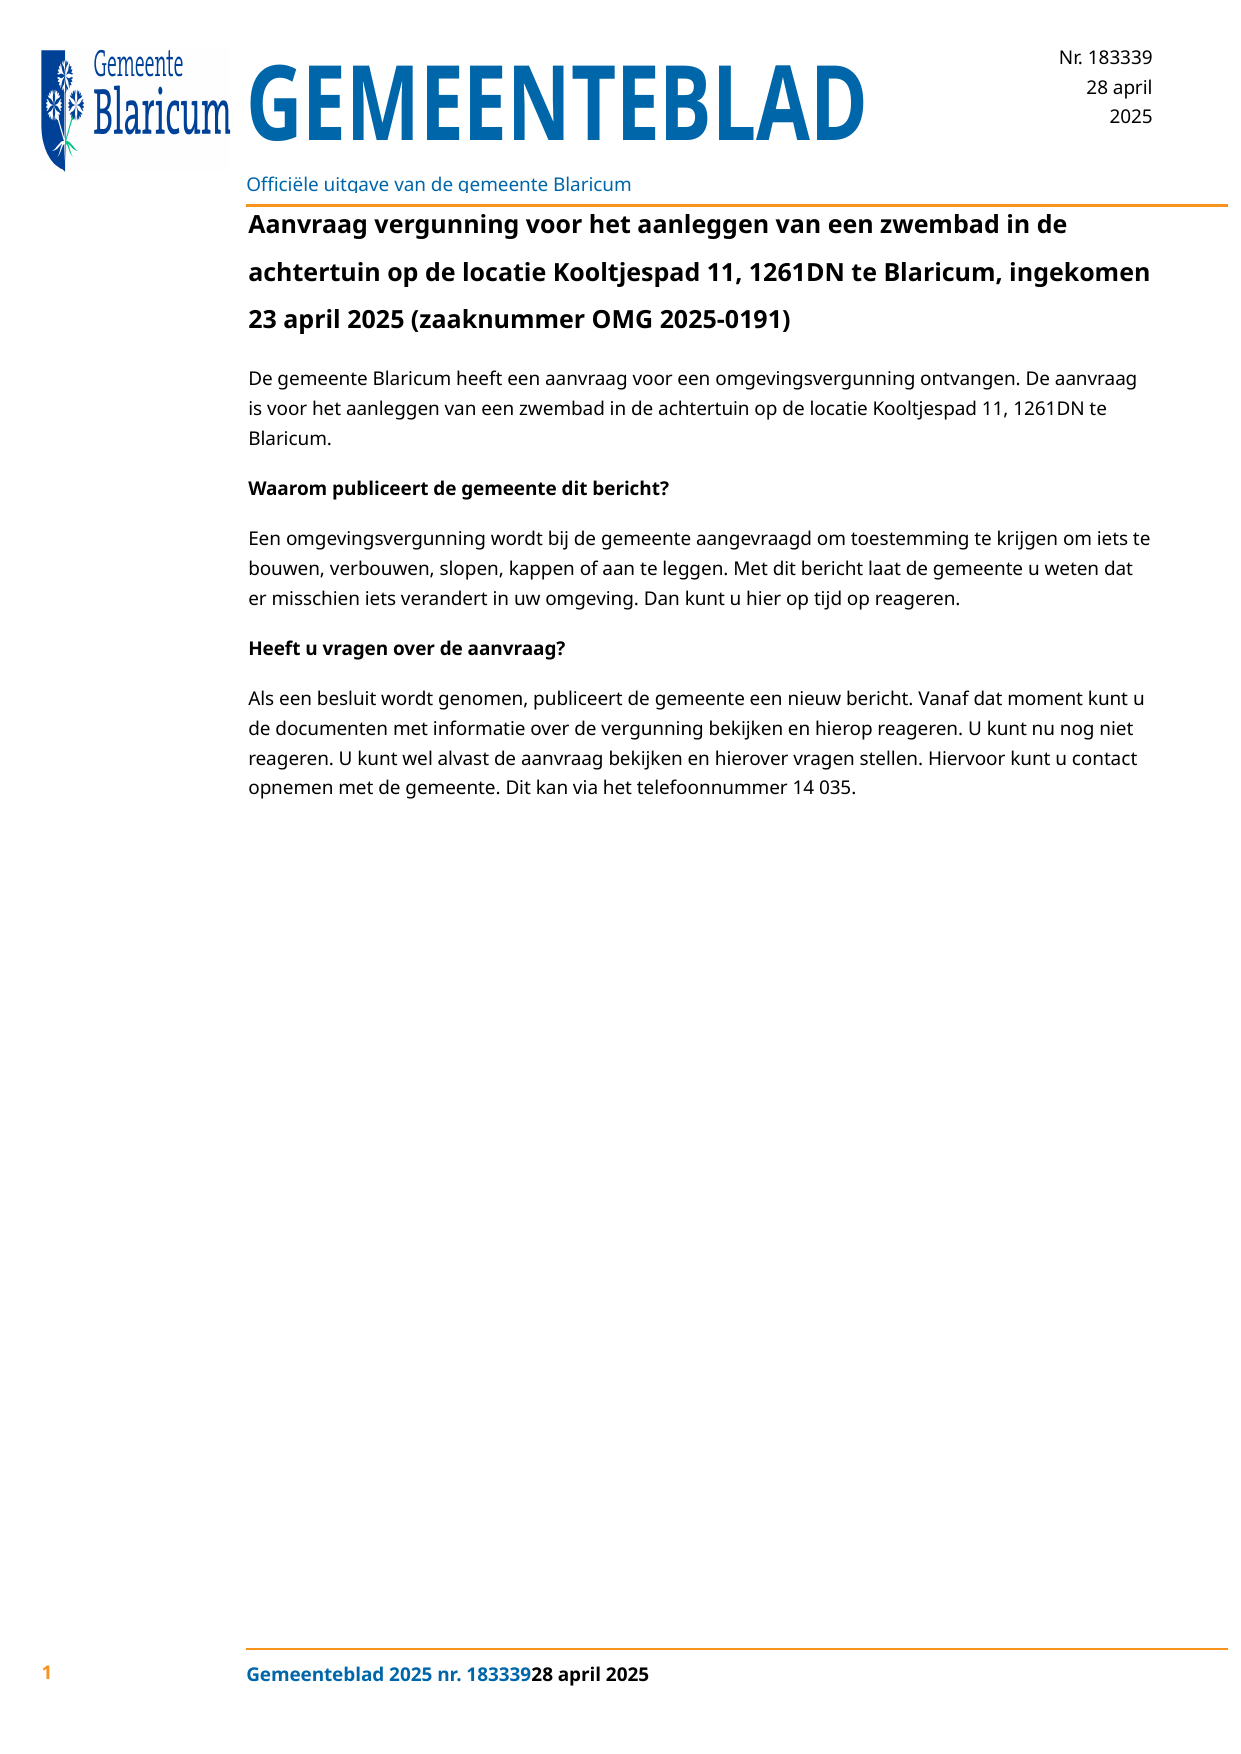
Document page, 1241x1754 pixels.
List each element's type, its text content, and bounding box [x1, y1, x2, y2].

text Heeft u vragen over de aanvraag? [248, 635, 1152, 661]
text Aanvraag vergunning voor het aanleggen van een zwembad in de achtertuin op de locatie Kooltjespad 11, 1261DN te Blaricum, ingekomen 23 april 2025 (zaaknummer OMG 2025-0191) [248, 207, 1152, 336]
text Als een besluit wordt genomen, publiceert de gemeente een nieuw bericht. Vanaf dat moment kunt u de documenten met informatie over de vergunning bekijken en hierop reageren. U kunt nu nog niet reageren. U kunt wel alvast de aanvraag bekijken en hierover vragen stellen. Hiervoor kunt u contact opnemen met de gemeente. Dit kan via het telefoonnummer 14 035. [248, 686, 1152, 800]
text Een omgevingsvergunning wordt bij de gemeente aangevraagd om toestemming te krijgen om iets te bouwen, verbouwen, slopen, kappen of aan te leggen. Met dit bericht laat de gemeente u weten dat er misschien iets verandert in uw omgeving. Dan kunt u hier op tijd op reageren. [248, 526, 1152, 610]
picture [41, 47, 231, 172]
text Waarom publiceert de gemeente dit bericht? [248, 475, 1152, 501]
text De gemeente Blaricum heeft een aanvraag voor een omgevingsvergunning ontvangen. De aanvraag is voor het aanleggen van een zwembad in de achtertuin op de locatie Kooltjespad 11, 1261DN te Blaricum. [248, 366, 1152, 450]
